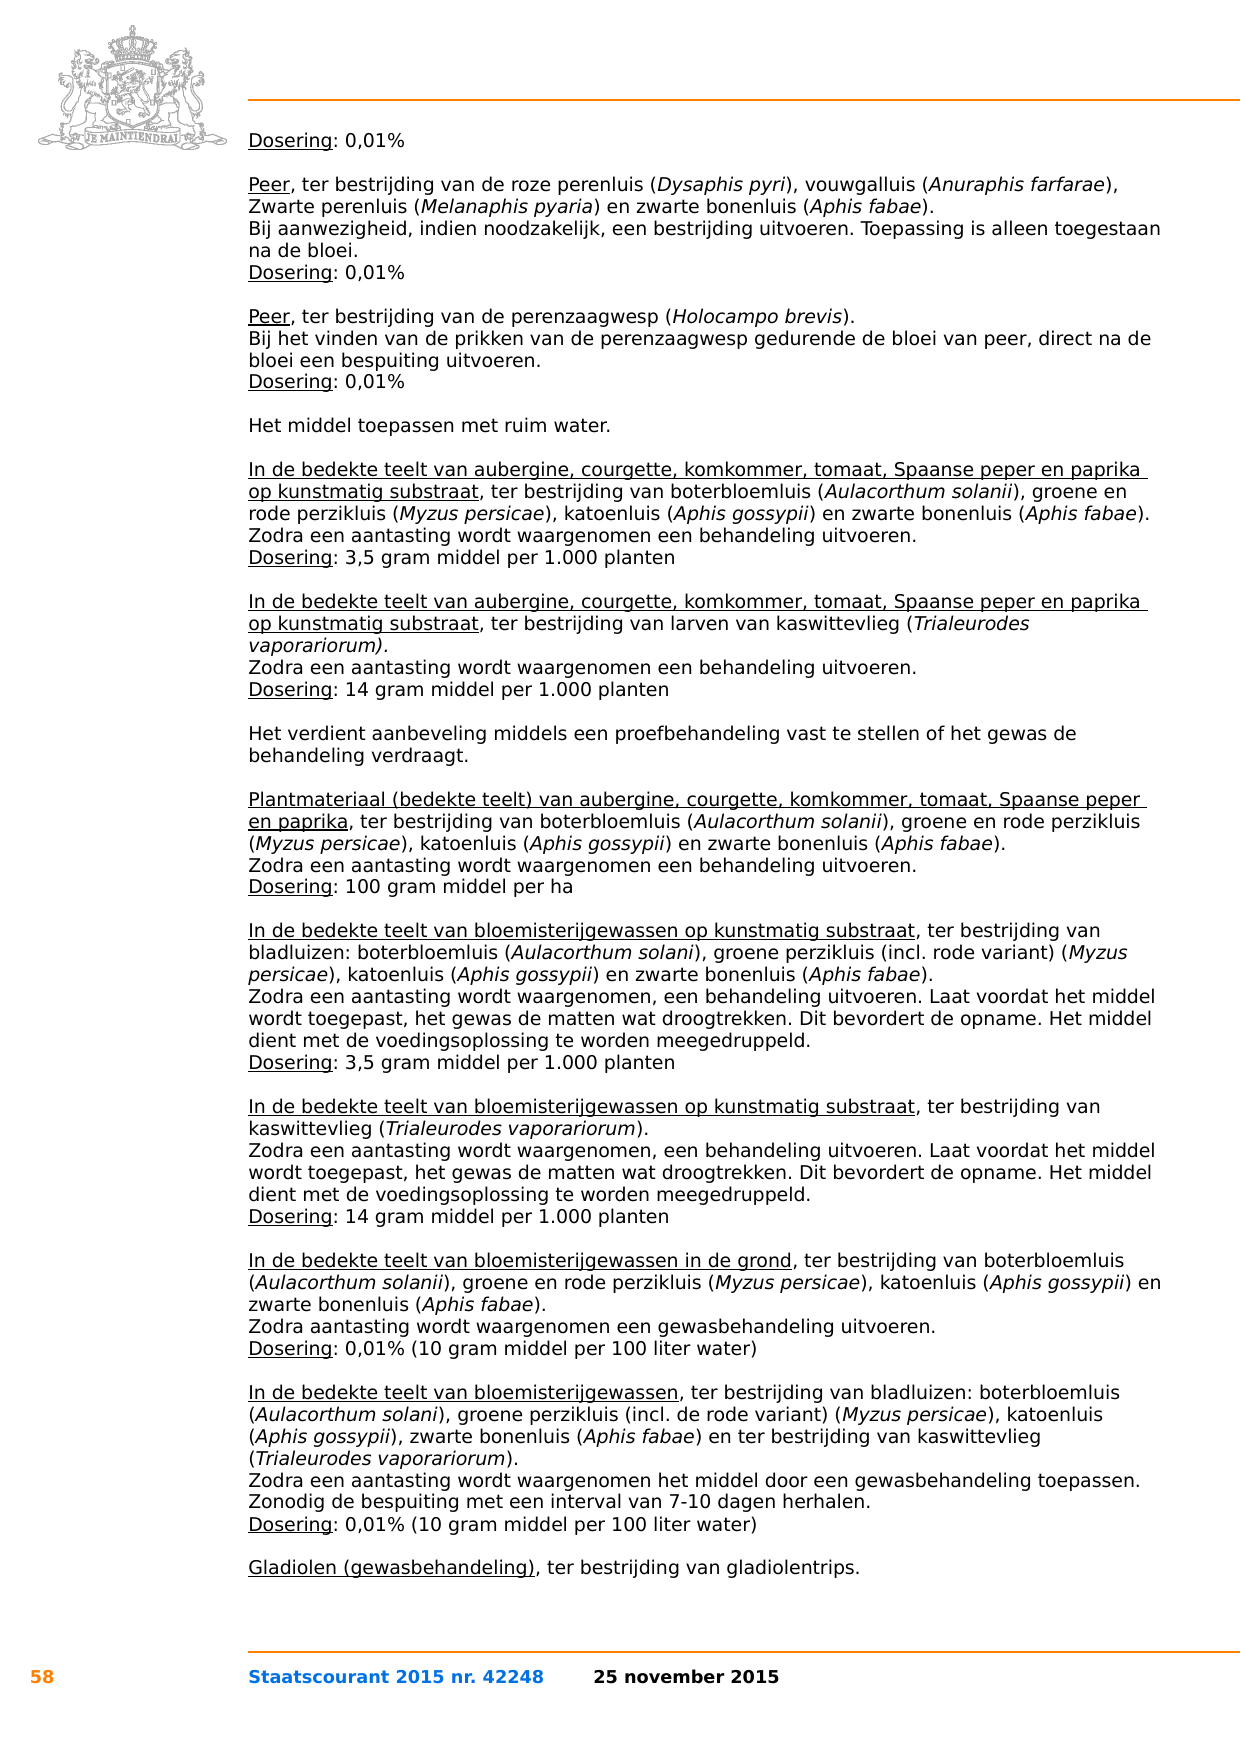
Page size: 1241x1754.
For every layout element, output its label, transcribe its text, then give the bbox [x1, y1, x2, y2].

text Zodra een aantasting wordt waargenomen, een behandeling uitvoeren. Laat voordat het middel wordt toegepast, het gewas de matten wat droogtrekken. Dit bevordert de opname. Het middel dient met de voedingsoplossing te worden meegedruppeld. [248, 1140, 1163, 1206]
text In de bedekte teelt van bloemisterijgewassen, ter bestrijding van bladluizen: boterbloemluis (Aulacorthum solani), groene perzikluis (incl. de rode variant) (Myzus persicae), katoenluis (Aphis gossypii), zwarte bonenluis (Aphis fabae) en ter bestrijding van kaswittevlieg (Trialeurodes vaporariorum). [248, 1382, 1163, 1469]
text Zodra een aantasting wordt waargenomen, een behandeling uitvoeren. Laat voordat het middel wordt toegepast, het gewas de matten wat droogtrekken. Dit bevordert de opname. Het middel dient met de voedingsoplossing te worden meegedruppeld. [248, 986, 1163, 1052]
text Dosering: 100 gram middel per ha [248, 876, 1163, 898]
text Zonodig de bespuiting met een interval van 7-10 dagen herhalen. [248, 1491, 1163, 1513]
picture [38, 25, 227, 150]
text In de bedekte teelt van aubergine, courgette, komkommer, tomaat, Spaanse peper en paprika op kunstmatig substraat, ter bestrijding van larven van kaswittevlieg (Trialeurodes vaporariorum). [248, 591, 1163, 657]
text In de bedekte teelt van bloemisterijgewassen in de grond, ter bestrijding van boterbloemluis (Aulacorthum solanii), groene en rode perzikluis (Myzus persicae), katoenluis (Aphis gossypii) en zwarte bonenluis (Aphis fabae). [248, 1250, 1163, 1316]
text Dosering: 0,01% [248, 371, 1163, 393]
text Bij aanwezigheid, indien noodzakelijk, een bestrijding uitvoeren. Toepassing is alleen toegestaan na de bloei. [248, 218, 1163, 262]
text Peer, ter bestrijding van de roze perenluis (Dysaphis pyri), vouwgalluis (Anuraphis farfarae), Zwarte perenluis (Melanaphis pyaria) en zwarte bonenluis (Aphis fabae). [248, 174, 1163, 218]
text Dosering: 14 gram middel per 1.000 planten [248, 679, 1163, 701]
text Zodra een aantasting wordt waargenomen een behandeling uitvoeren. [248, 657, 1163, 679]
text Dosering: 0,01% (10 gram middel per 100 liter water) [248, 1338, 1163, 1360]
text In de bedekte teelt van bloemisterijgewassen op kunstmatig substraat, ter bestrijding van kaswittevlieg (Trialeurodes vaporariorum). [248, 1096, 1163, 1140]
text Het middel toepassen met ruim water. [248, 415, 1163, 437]
text Het verdient aanbeveling middels een proefbehandeling vast te stellen of het gewas de behandeling verdraagt. [248, 723, 1163, 767]
text Zodra een aantasting wordt waargenomen het middel door een gewasbehandeling toepassen. [248, 1469, 1163, 1491]
text Zodra een aantasting wordt waargenomen een behandeling uitvoeren. [248, 525, 1163, 547]
text Zodra een aantasting wordt waargenomen een behandeling uitvoeren. [248, 854, 1163, 876]
text Gladiolen (gewasbehandeling), ter bestrijding van gladiolentrips. [248, 1557, 1163, 1579]
text Bij het vinden van de prikken van de perenzaagwesp gedurende de bloei van peer, direct na de bloei een bespuiting uitvoeren. [248, 327, 1163, 371]
text Dosering: 3,5 gram middel per 1.000 planten [248, 547, 1163, 569]
text Plantmateriaal (bedekte teelt) van aubergine, courgette, komkommer, tomaat, Spaanse peper en paprika, ter bestrijding van boterbloemluis (Aulacorthum solanii), groene en rode perzikluis (Myzus persicae), katoenluis (Aphis gossypii) en zwarte bonenluis (Aphis fabae). [248, 788, 1163, 854]
text Dosering: 0,01% (10 gram middel per 100 liter water) [248, 1513, 1163, 1535]
text Zodra aantasting wordt waargenomen een gewasbehandeling uitvoeren. [248, 1316, 1163, 1338]
text In de bedekte teelt van bloemisterijgewassen op kunstmatig substraat, ter bestrijding van bladluizen: boterbloemluis (Aulacorthum solani), groene perzikluis (incl. rode variant) (Myzus persicae), katoenluis (Aphis gossypii) en zwarte bonenluis (Aphis fabae). [248, 920, 1163, 986]
text Dosering: 0,01% [248, 130, 1163, 152]
text Dosering: 14 gram middel per 1.000 planten [248, 1206, 1163, 1228]
text Dosering: 0,01% [248, 262, 1163, 284]
text In de bedekte teelt van aubergine, courgette, komkommer, tomaat, Spaanse peper en paprika op kunstmatig substraat, ter bestrijding van boterbloemluis (Aulacorthum solanii), groene en rode perzikluis (Myzus persicae), katoenluis (Aphis gossypii) en zwarte bonenluis (Aphis fabae). [248, 459, 1163, 525]
text Peer, ter bestrijding van de perenzaagwesp (Holocampo brevis). [248, 306, 1163, 327]
text Dosering: 3,5 gram middel per 1.000 planten [248, 1052, 1163, 1074]
